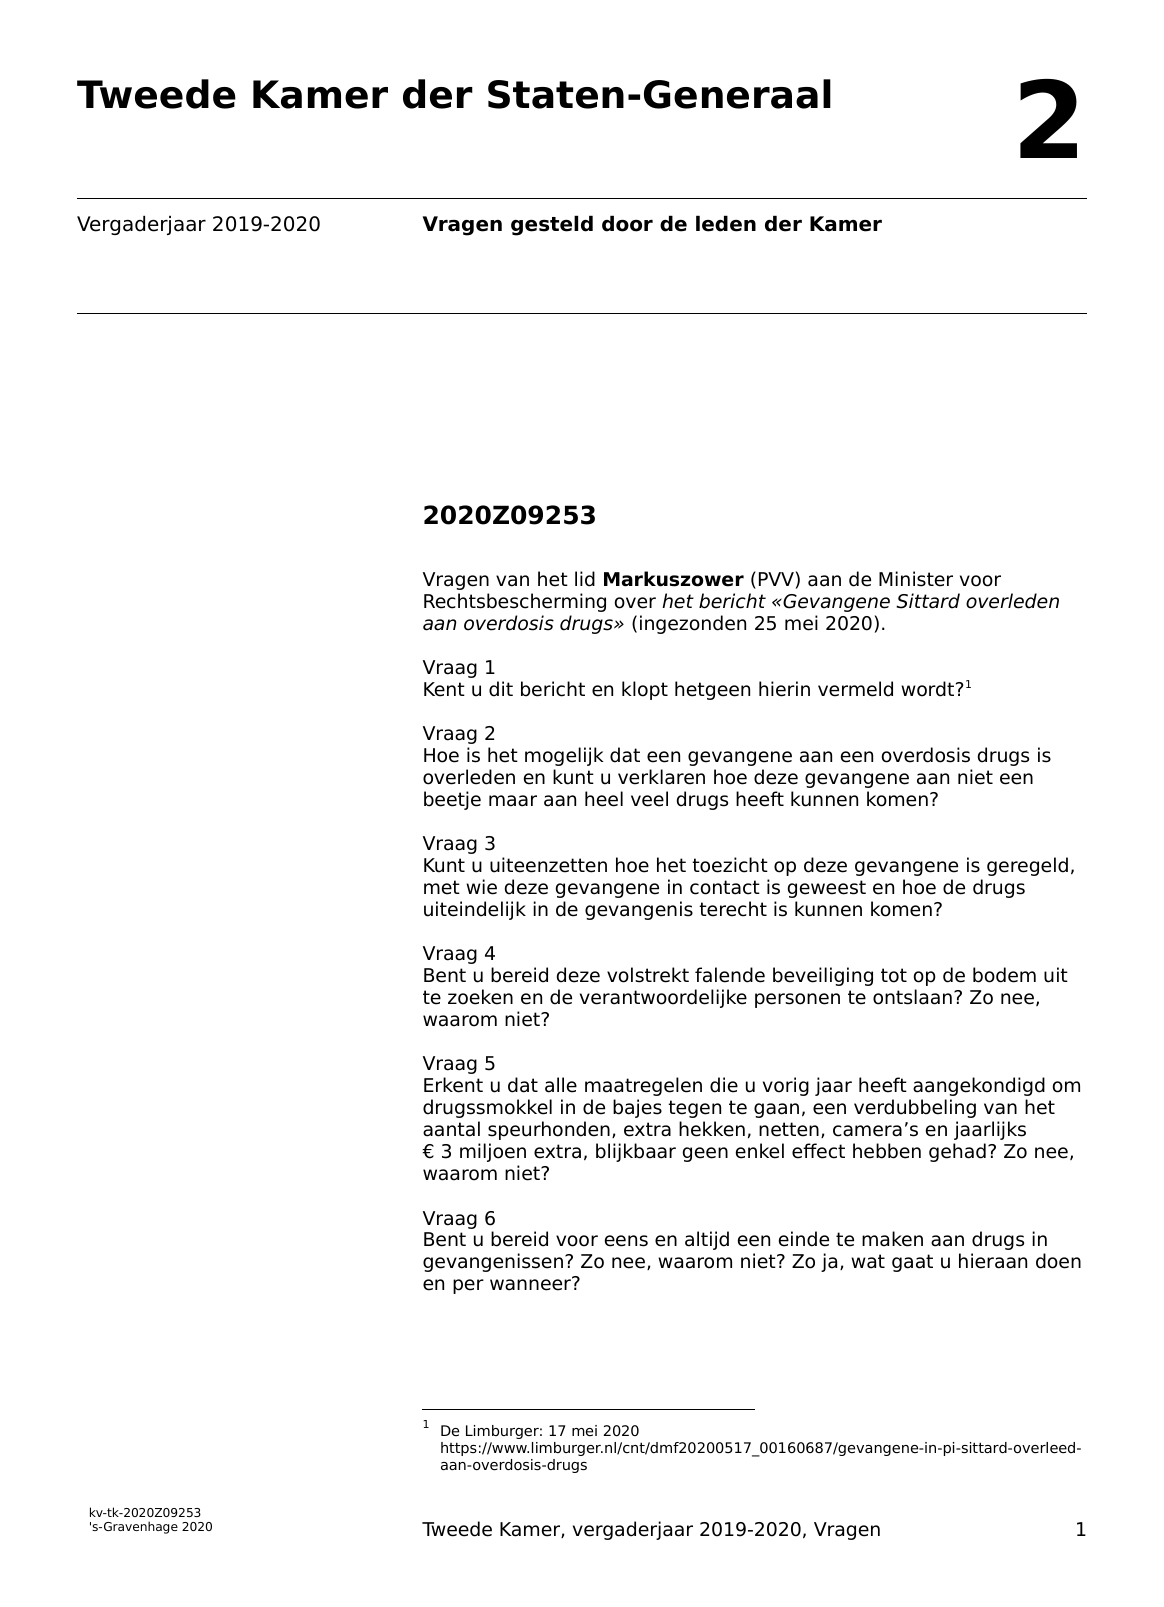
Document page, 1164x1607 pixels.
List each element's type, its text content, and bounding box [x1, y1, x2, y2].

text 's-Gravenhage 2020 [88, 1520, 323, 1534]
text 2020Z09253 [422, 501, 1087, 531]
text Vraag 6 [422, 1207, 1087, 1229]
table_cell Vragen gesteld door de leden der Kamer [422, 199, 1087, 313]
text Vraag 3 [422, 833, 1087, 855]
text De Limburger: 17 mei 2020 https://www.limburger.nl/cnt/dmf20200517_00160687/gevangene-in-pi-sittard-overleed-aan-overdosis-drugs [422, 1418, 1087, 1474]
text Bent u bereid deze volstrekt falende beveiliging tot op de bodem uit te zoeken en de verantwoordelijke personen te ontslaan? Zo nee, waarom niet? [422, 965, 1087, 1031]
text Erkent u dat alle maatregelen die u vorig jaar heeft aangekondigd om drugssmokkel in de bajes tegen te gaan, een verdubbeling van het aantal speurhonden, extra hekken, netten, camera’s en jaarlijks € 3 miljoen extra, blijkbaar geen enkel effect hebben gehad? Zo nee, waarom niet? [422, 1075, 1087, 1185]
text kv-tk-2020Z09253 [88, 1506, 323, 1520]
text Kent u dit bericht en klopt hetgeen hierin vermeld wordt? [422, 679, 1087, 701]
text Vraag 1 [422, 657, 1087, 679]
text Vraag 4 [422, 943, 1087, 965]
text Vraag 2 [422, 723, 1087, 745]
text Vragen van het lid Markuszower (PVV) aan de Minister voor Rechtsbescherming over het bericht «Gevangene Sittard overleden aan overdosis drugs» (ingezonden 25 mei 2020). [422, 569, 1087, 635]
table_header Tweede Kamer der Staten-Generaal [77, 59, 886, 198]
table_header 2 [886, 59, 1087, 198]
text Vraag 5 [422, 1053, 1087, 1075]
table_cell Vergaderjaar 2019-2020 [77, 199, 422, 313]
text Kunt u uiteenzetten hoe het toezicht op deze gevangene is geregeld, met wie deze gevangene in contact is geweest en hoe de drugs uiteindelijk in de gevangenis terecht is kunnen komen? [422, 855, 1087, 921]
text Hoe is het mogelijk dat een gevangene aan een overdosis drugs is overleden en kunt u verklaren hoe deze gevangene aan niet een beetje maar aan heel veel drugs heeft kunnen komen? [422, 745, 1087, 811]
text Bent u bereid voor eens en altijd een einde te maken aan drugs in gevangenissen? Zo nee, waarom niet? Zo ja, wat gaat u hieraan doen en per wanneer? [422, 1229, 1087, 1295]
